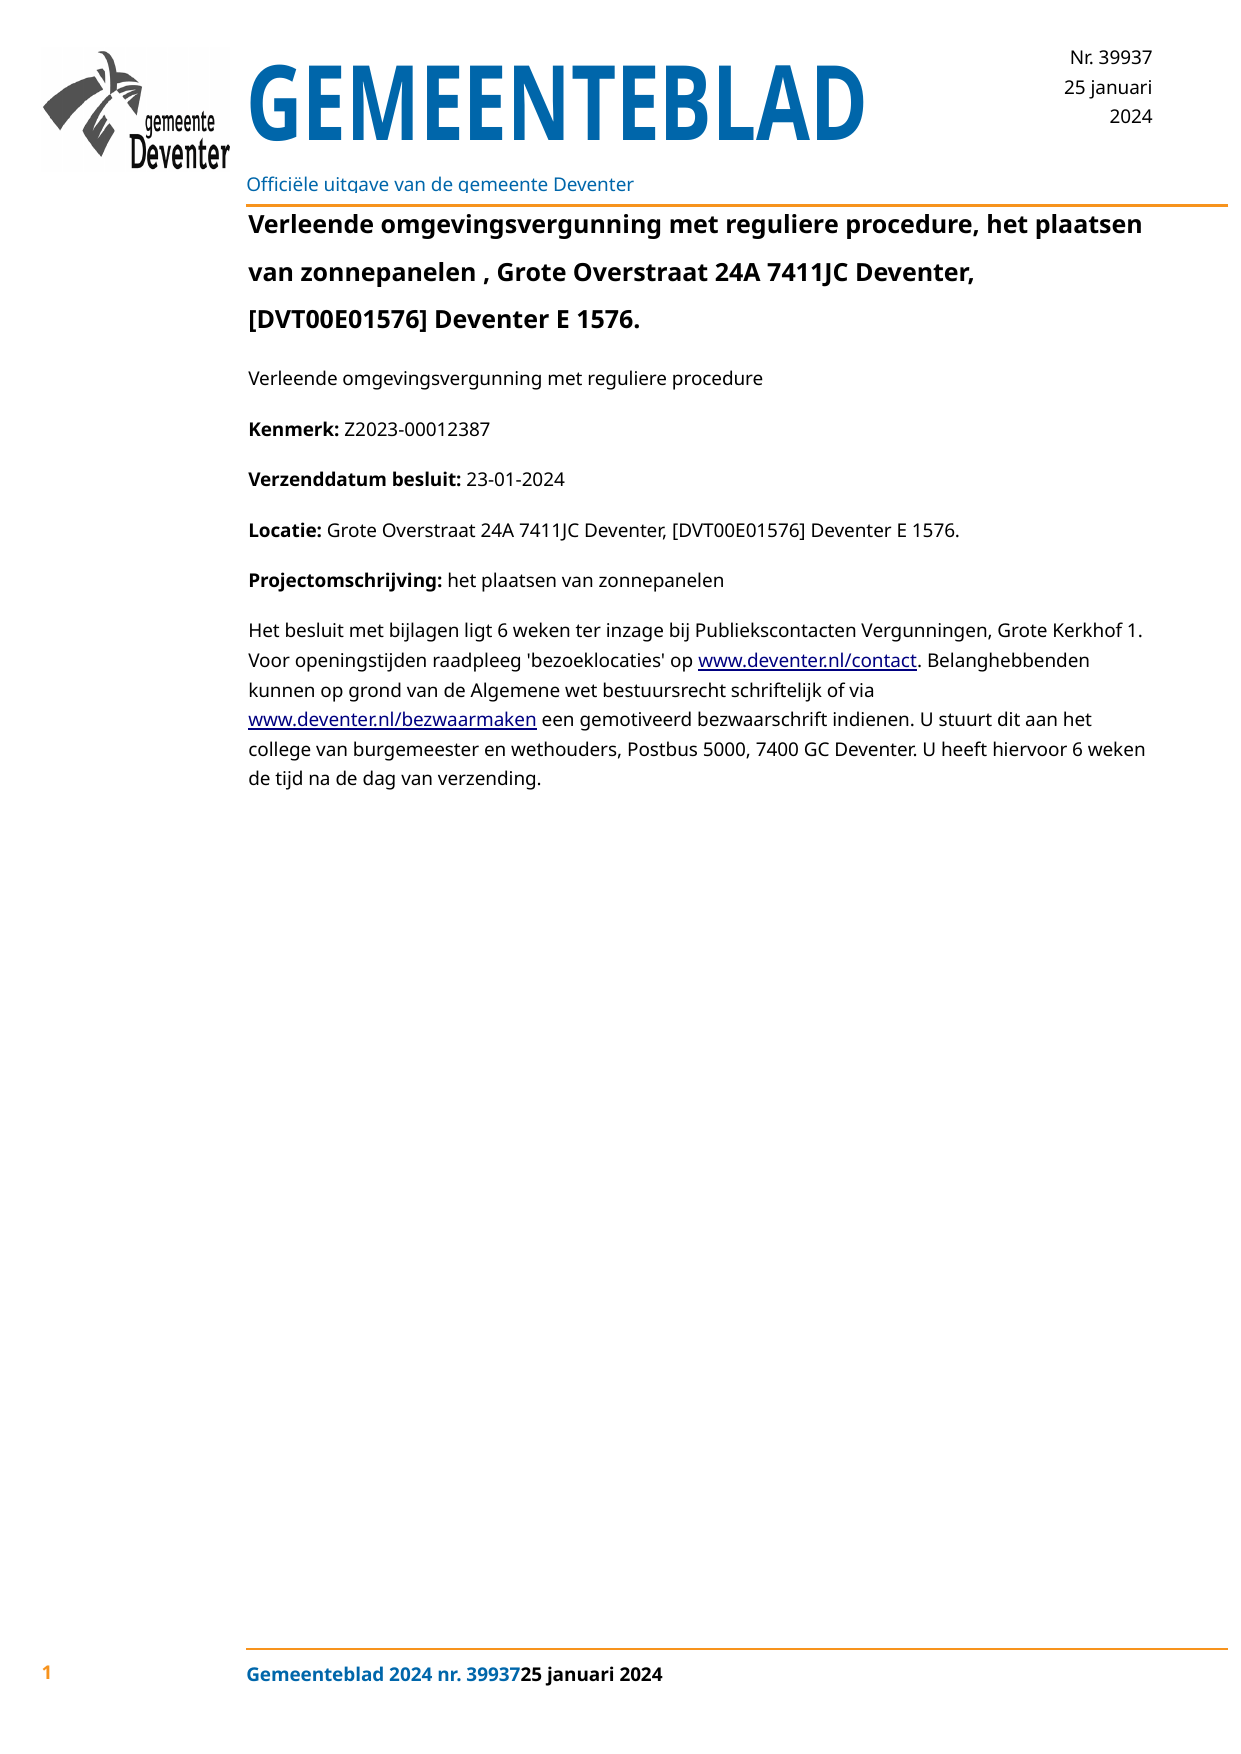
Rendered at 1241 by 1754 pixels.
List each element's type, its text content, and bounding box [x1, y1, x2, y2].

text Locatie: Grote Overstraat 24A 7411JC Deventer, [DVT00E01576] Deventer E 1576. [248, 517, 1152, 542]
text Het besluit met bijlagen ligt 6 weken ter inzage bij Publiekscontacten Vergunningen, Grote Kerkhof 1. Voor openingstijden raadpleeg 'bezoeklocaties' op www.deventer.nl/contact. Belanghebbenden kunnen op grond van de Algemene wet bestuursrecht schriftelijk of via www.deventer.nl/bezwaarmaken een gemotiveerd bezwaarschrift indienen. U stuurt dit aan het college van burgemeester en wethouders, Postbus 5000, 7400 GC Deventer. U heeft hiervoor 6 weken de tijd na de dag van verzending. [248, 618, 1152, 791]
text Projectomschrijving: het plaatsen van zonnepanelen [248, 567, 1152, 593]
text Verleende omgevingsvergunning met reguliere procedure, het plaatsen van zonnepanelen , Grote Overstraat 24A 7411JC Deventer, [DVT00E01576] Deventer E 1576. [248, 207, 1152, 336]
text Verleende omgevingsvergunning met reguliere procedure [248, 366, 1152, 391]
text Kenmerk: Z2023-00012387 [248, 416, 1152, 442]
picture [41, 47, 231, 172]
text Verzenddatum besluit: 23-01-2024 [248, 466, 1152, 492]
